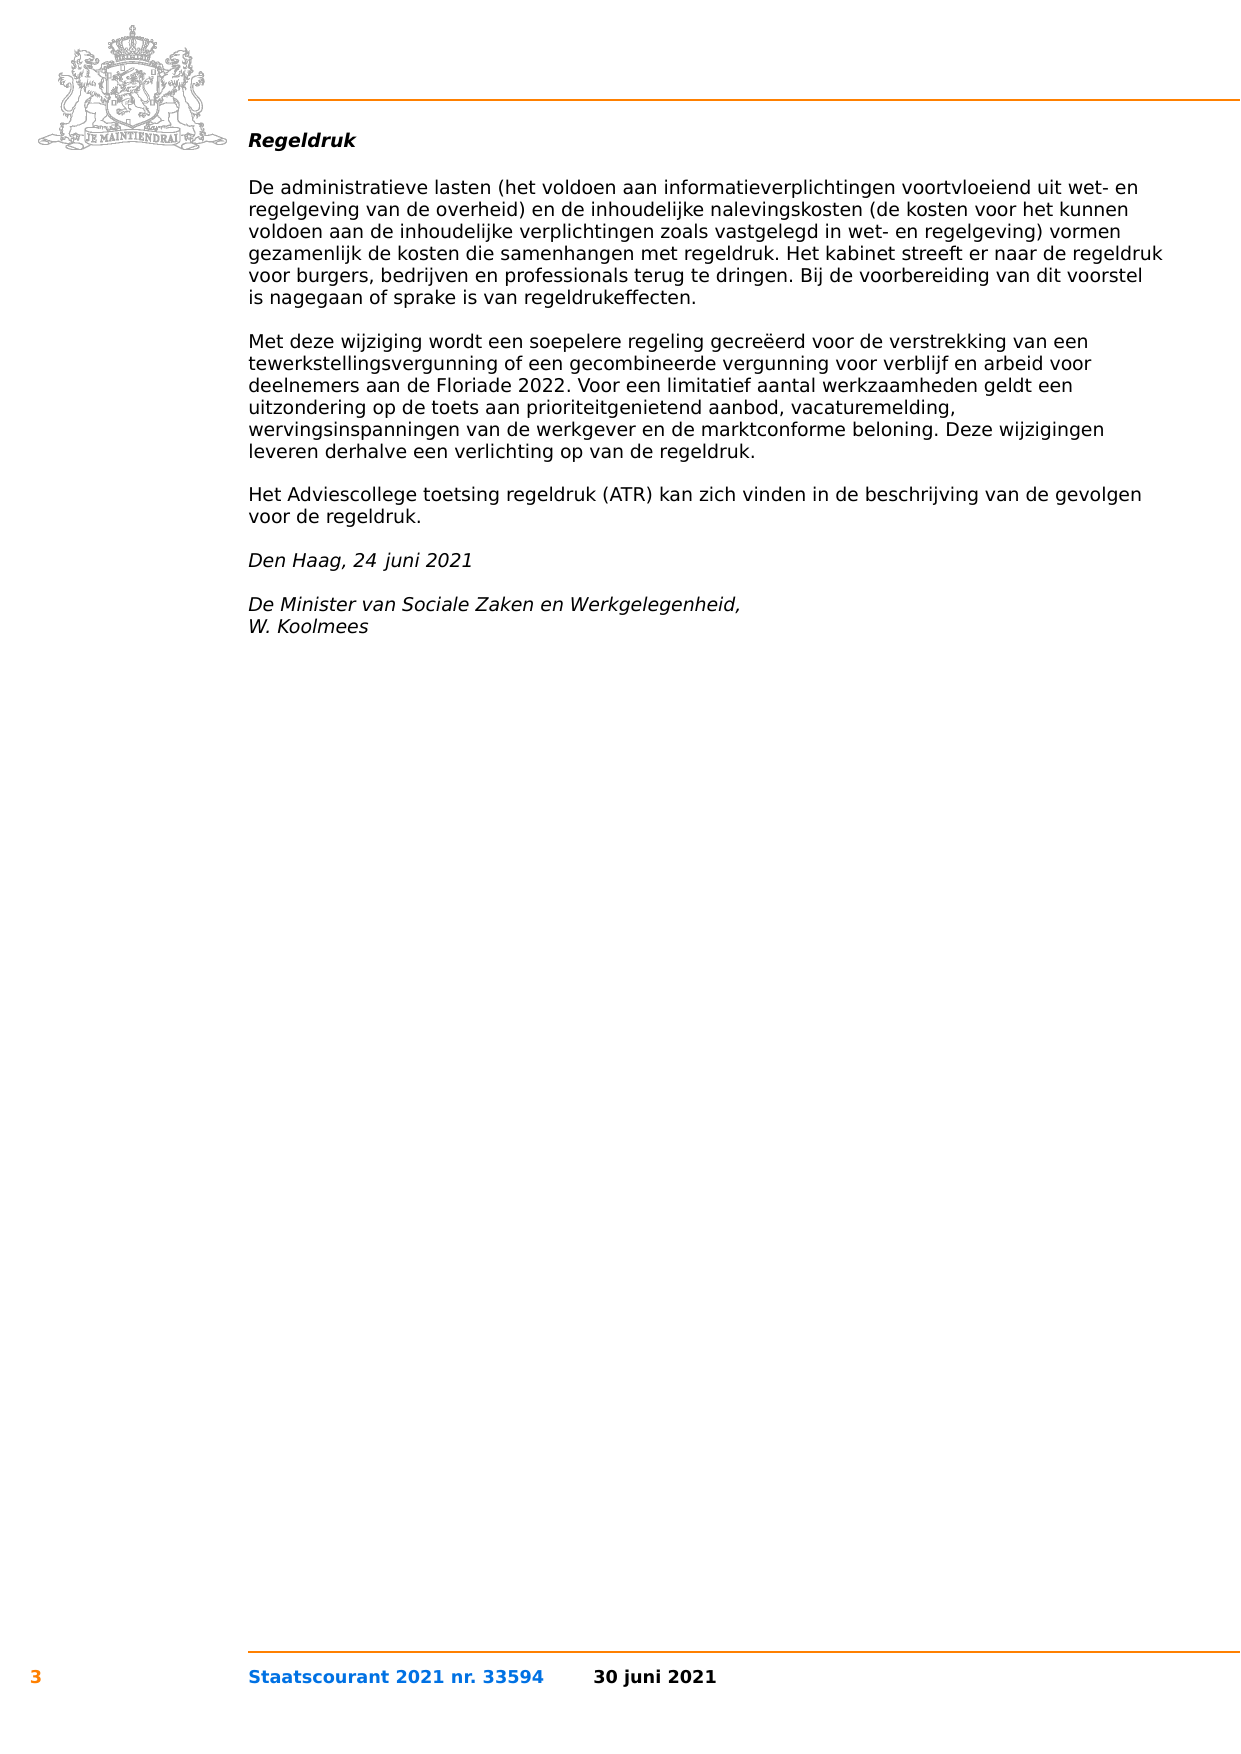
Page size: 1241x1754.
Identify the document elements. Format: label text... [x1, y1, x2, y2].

picture [38, 25, 227, 150]
text Met deze wijziging wordt een soepelere regeling gecreëerd voor de verstrekking van een tewerkstellingsvergunning of een gecombineerde vergunning voor verblijf en arbeid voor deelnemers aan de Floriade 2022. Voor een limitatief aantal werkzaamheden geldt een uitzondering op de toets aan prioriteitgenietend aanbod, vacaturemelding, wervingsinspanningen van de werkgever en de marktconforme beloning. Deze wijzigingen leveren derhalve een verlichting op van de regeldruk. [248, 331, 1163, 462]
text Het Adviescollege toetsing regeldruk (ATR) kan zich vinden in de beschrijving van de gevolgen voor de regeldruk. [248, 484, 1163, 528]
text De Minister van Sociale Zaken en Werkgelegenheid, W. Koolmees [248, 594, 1163, 638]
text Den Haag, 24 juni 2021 [248, 550, 1163, 572]
subtitle Regeldruk [248, 130, 1163, 152]
text De administratieve lasten (het voldoen aan informatieverplichtingen voortvloeiend uit wet- en regelgeving van de overheid) en de inhoudelijke nalevingskosten (de kosten voor het kunnen voldoen aan de inhoudelijke verplichtingen zoals vastgelegd in wet- en regelgeving) vormen gezamenlijk de kosten die samenhangen met regeldruk. Het kabinet streeft er naar de regeldruk voor burgers, bedrijven en professionals terug te dringen. Bij de voorbereiding van dit voorstel is nagegaan of sprake is van regeldrukeffecten. [248, 177, 1163, 309]
